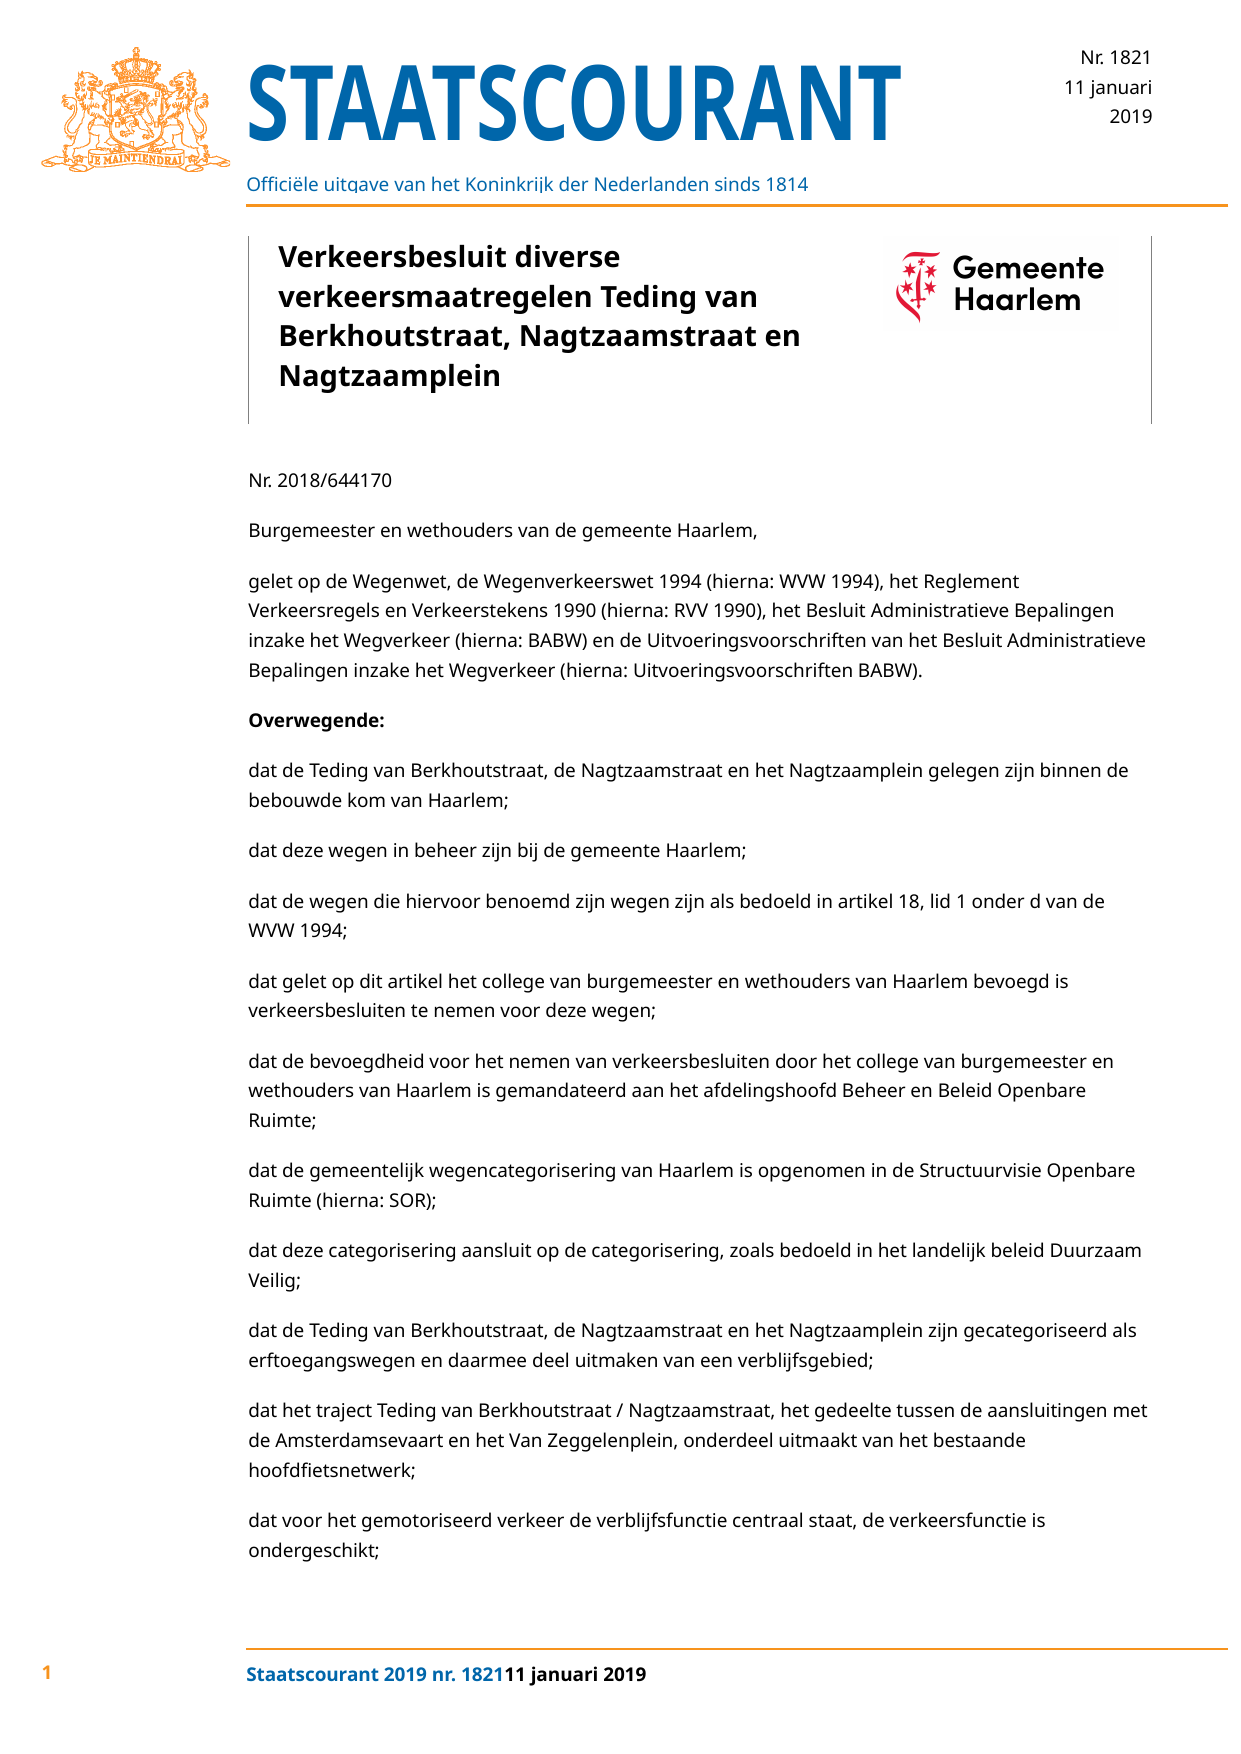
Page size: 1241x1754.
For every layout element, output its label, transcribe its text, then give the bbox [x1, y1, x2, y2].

text dat de bevoegdheid voor het nemen van verkeersbesluiten door het college van burgemeester en wethouders van Haarlem is gemandateerd aan het afdelingshoofd Beheer en Beleid Openbare Ruimte; [248, 1048, 1152, 1133]
text dat deze categorisering aansluit op de categorisering, zoals bedoeld in het landelijk beleid Duurzaam Veilig; [248, 1238, 1152, 1293]
text dat de Teding van Berkhoutstraat, de Nagtzaamstraat en het Nagtzaamplein gelegen zijn binnen de bebouwde kom van Haarlem; [248, 758, 1152, 813]
text gelet op de Wegenwet, de Wegenverkeerswet 1994 (hierna: WVW 1994), het Reglement Verkeersregels en Verkeerstekens 1990 (hierna: RVV 1990), het Besluit Administratieve Bepalingen inzake het Wegverkeer (hierna: BABW) en de Uitvoeringsvoorschriften van het Besluit Administratieve Bepalingen inzake het Wegverkeer (hierna: Uitvoeringsvoorschriften BABW). [248, 568, 1152, 683]
text dat het traject Teding van Berkhoutstraat / Nagtzaamstraat, het gedeelte tussen de aansluitingen met de Amsterdamsevaart en het Van Zeggelenplein, onderdeel uitmaakt van het bestaande hoofdfietsnetwerk; [248, 1398, 1152, 1483]
picture [41, 47, 231, 172]
text dat deze wegen in beheer zijn bij de gemeente Haarlem; [248, 838, 1152, 863]
text dat de wegen die hiervoor benoemd zijn wegen zijn als bedoeld in artikel 18, lid 1 onder d van de WVW 1994; [248, 888, 1152, 943]
text dat de gemeentelijk wegencategorisering van Haarlem is opgenomen in de Structuurvisie Openbare Ruimte (hierna: SOR); [248, 1158, 1152, 1213]
picture [882, 236, 1119, 331]
table_header [850, 236, 1151, 424]
text Nr. 2018/644170 [248, 467, 1152, 493]
text Overwegende: [248, 707, 1152, 733]
text dat gelet op dit artikel het college van burgemeester en wethouders van Haarlem bevoegd is verkeersbesluiten te nemen voor deze wegen; [248, 968, 1152, 1023]
text dat de Teding van Berkhoutstraat, de Nagtzaamstraat en het Nagtzaamplein zijn gecategoriseerd als erftoegangswegen en daarmee deel uitmaken van een verblijfsgebied; [248, 1318, 1152, 1373]
text Burgemeester en wethouders van de gemeente Haarlem, [248, 518, 1152, 543]
text dat voor het gemotoriseerd verkeer de verblijfsfunctie centraal staat, de verkeersfunctie is ondergeschikt; [248, 1507, 1152, 1563]
table_header Verkeersbesluit diverse verkeersmaatregelen Teding van Berkhoutstraat, Nagtzaamstraat en Nagtzaamplein [249, 236, 850, 424]
